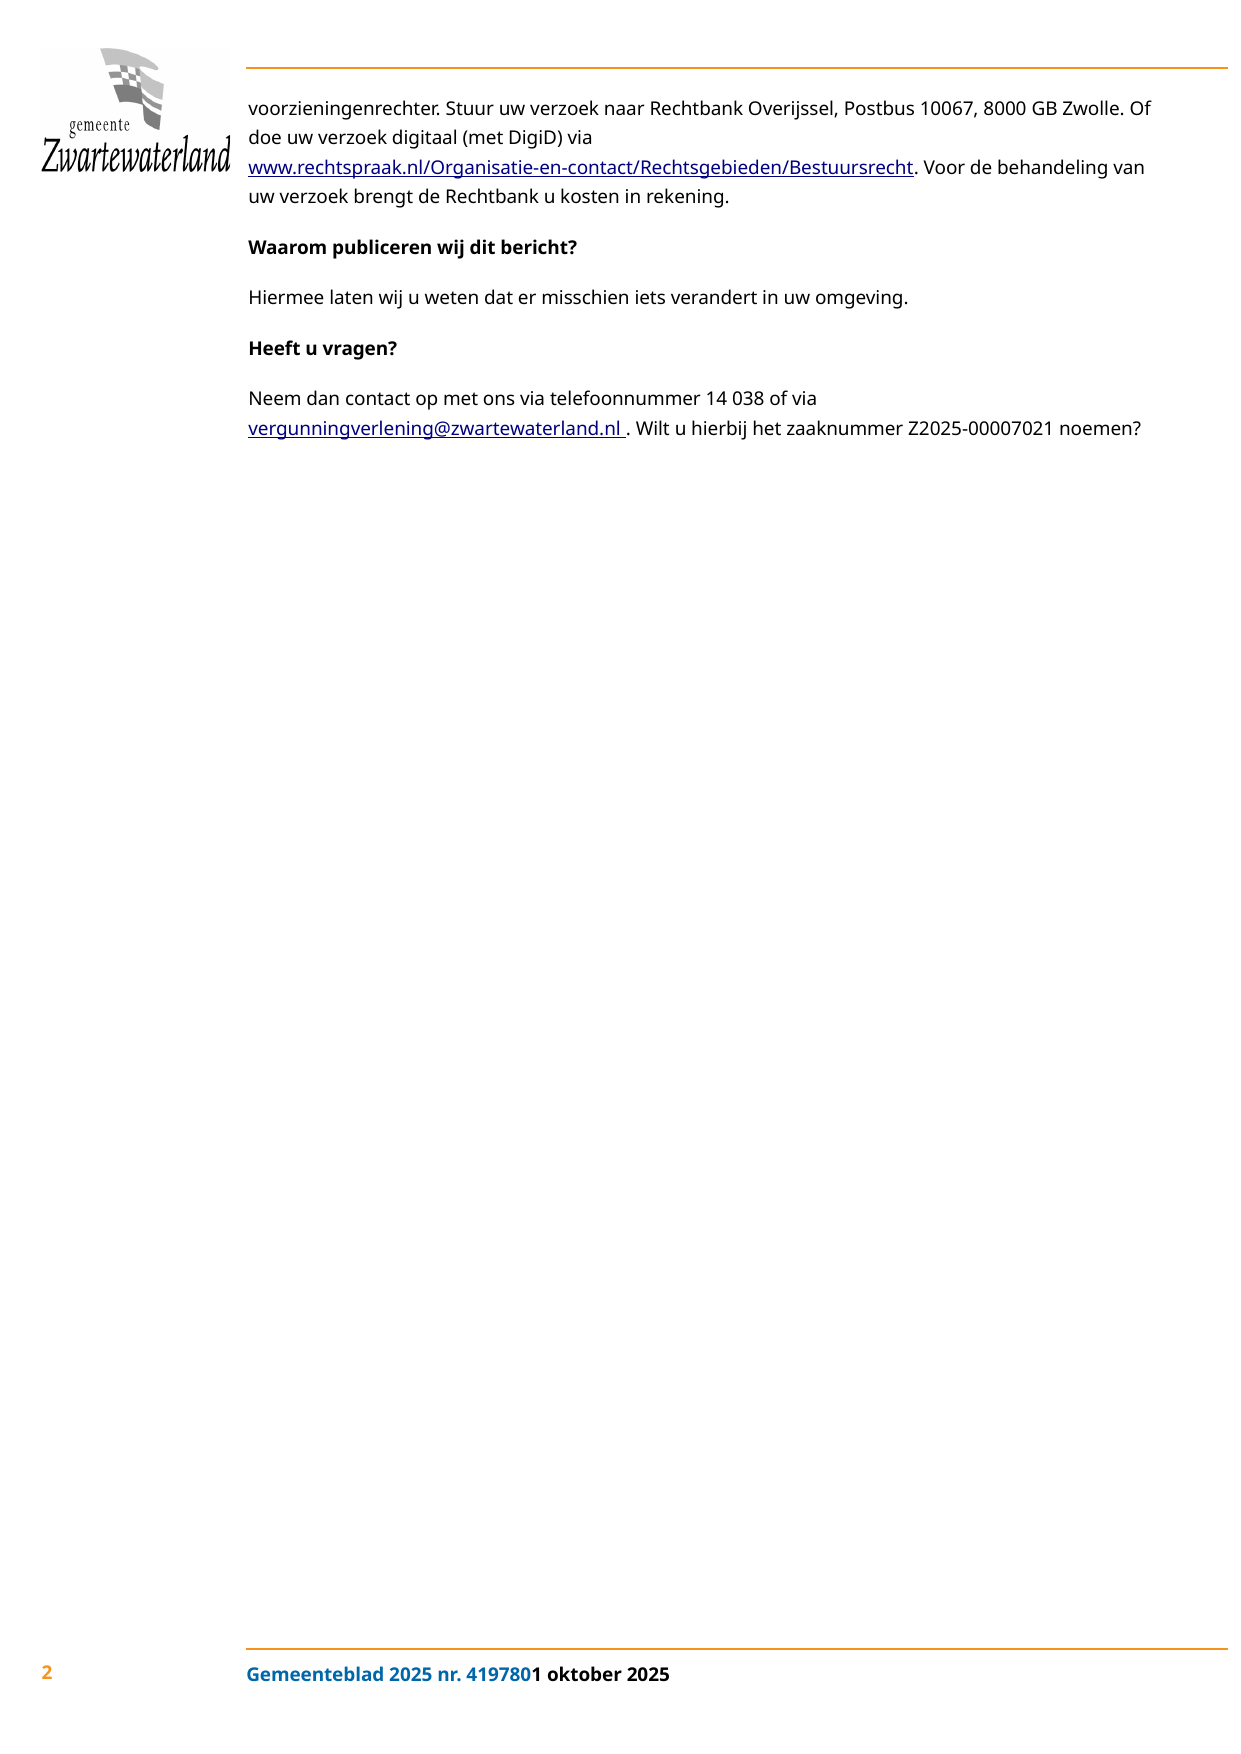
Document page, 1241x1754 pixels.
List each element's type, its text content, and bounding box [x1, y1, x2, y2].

text Waarom publiceren wij dit bericht? [248, 234, 1152, 260]
text Heeft u vragen? [248, 335, 1152, 361]
picture [41, 47, 231, 172]
text Neem dan contact op met ons via telefoonnummer 14 038 of via vergunningverlening@zwartewaterland.nl . Wilt u hierbij het zaaknummer Z2025-00007021 noemen? [248, 385, 1152, 441]
text voorzieningenrechter. Stuur uw verzoek naar Rechtbank Overijssel, Postbus 10067, 8000 GB Zwolle. Of doe uw verzoek digitaal (met DigiD) via www.rechtspraak.nl/Organisatie-en-contact/Rechtsgebieden/Bestuursrecht. Voor de behandeling van uw verzoek brengt de Rechtbank u kosten in rekening. [248, 95, 1152, 209]
text Hiermee laten wij u weten dat er misschien iets verandert in uw omgeving. [248, 284, 1152, 310]
